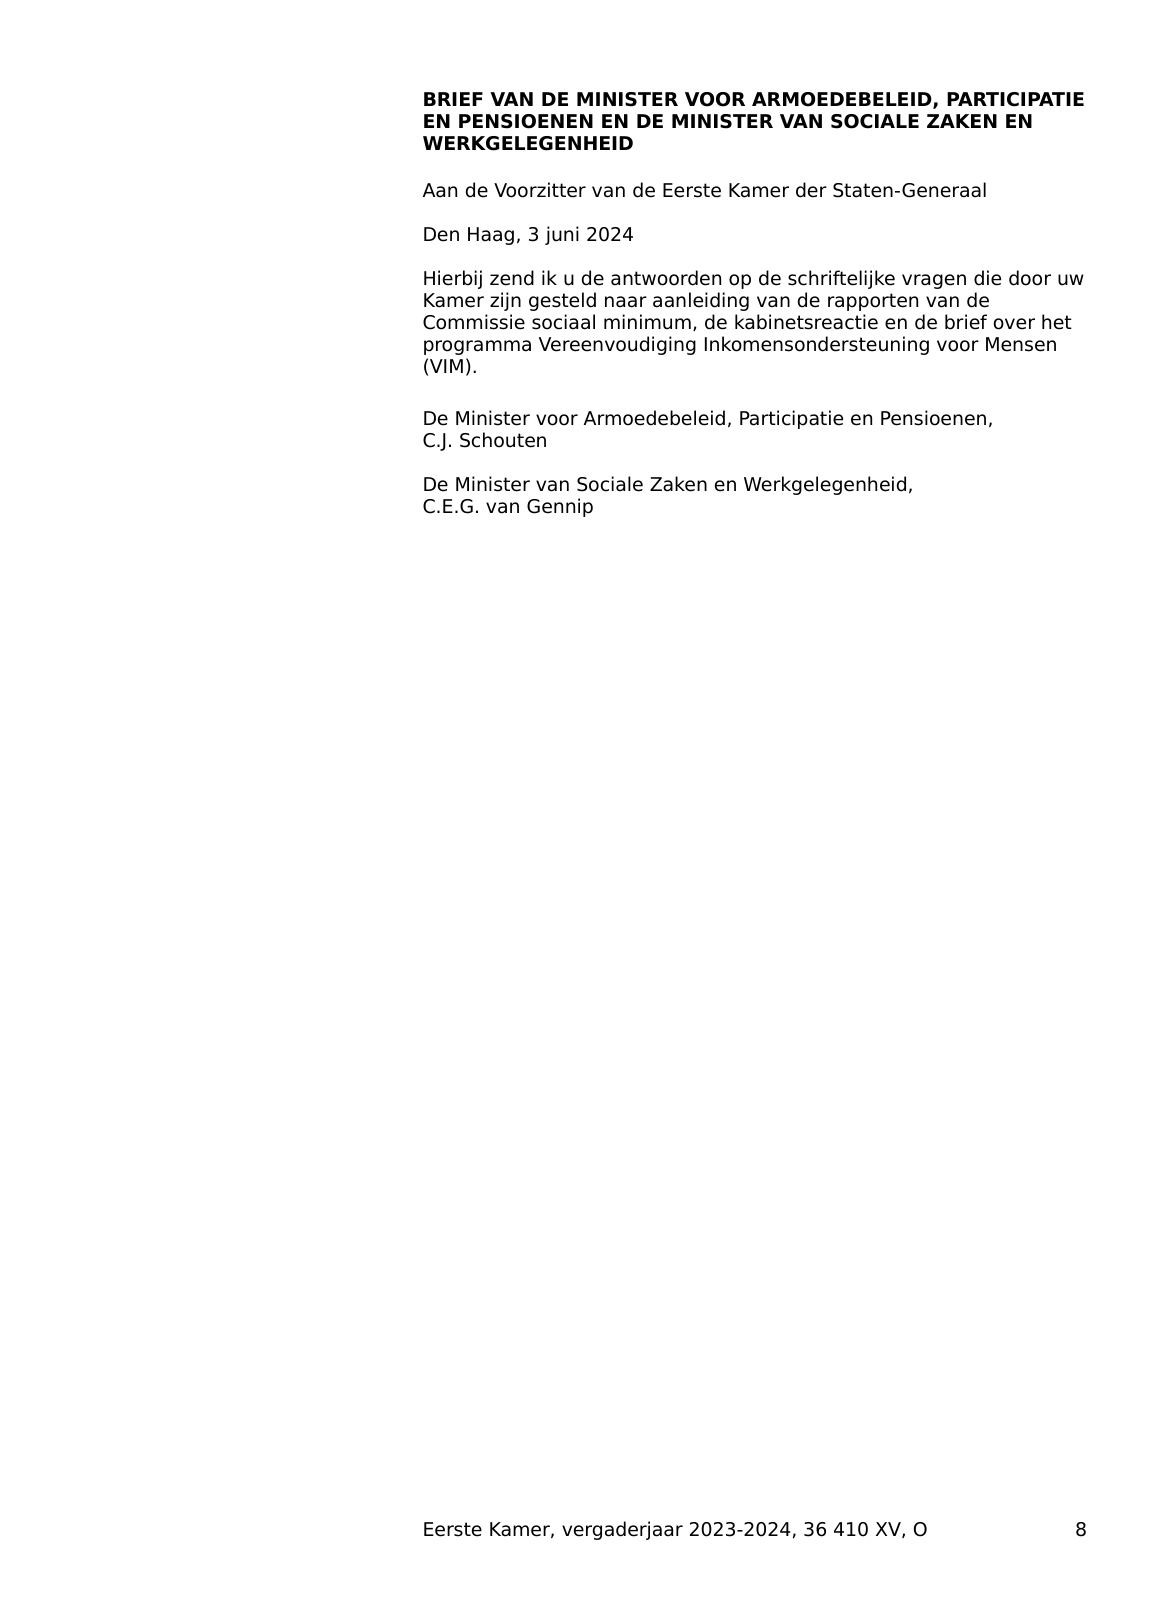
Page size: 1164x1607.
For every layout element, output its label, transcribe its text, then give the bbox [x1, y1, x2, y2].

subtitle BRIEF VAN DE MINISTER VOOR ARMOEDEBELEID, PARTICIPATIE EN PENSIOENEN EN DE MINISTER VAN SOCIALE ZAKEN EN WERKGELEGENHEID [422, 89, 1087, 155]
text De Minister van Sociale Zaken en Werkgelegenheid, C.E.G. van Gennip [422, 474, 1087, 518]
text Aan de Voorzitter van de Eerste Kamer der Staten-Generaal [422, 180, 1087, 202]
text Den Haag, 3 juni 2024 [422, 224, 1087, 246]
text De Minister voor Armoedebeleid, Participatie en Pensioenen, C.J. Schouten [422, 408, 1087, 452]
text Hierbij zend ik u de antwoorden op de schriftelijke vragen die door uw Kamer zijn gesteld naar aanleiding van de rapporten van de Commissie sociaal minimum, de kabinetsreactie en de brief over het programma Vereenvoudiging Inkomensondersteuning voor Mensen (VIM). [422, 268, 1087, 378]
